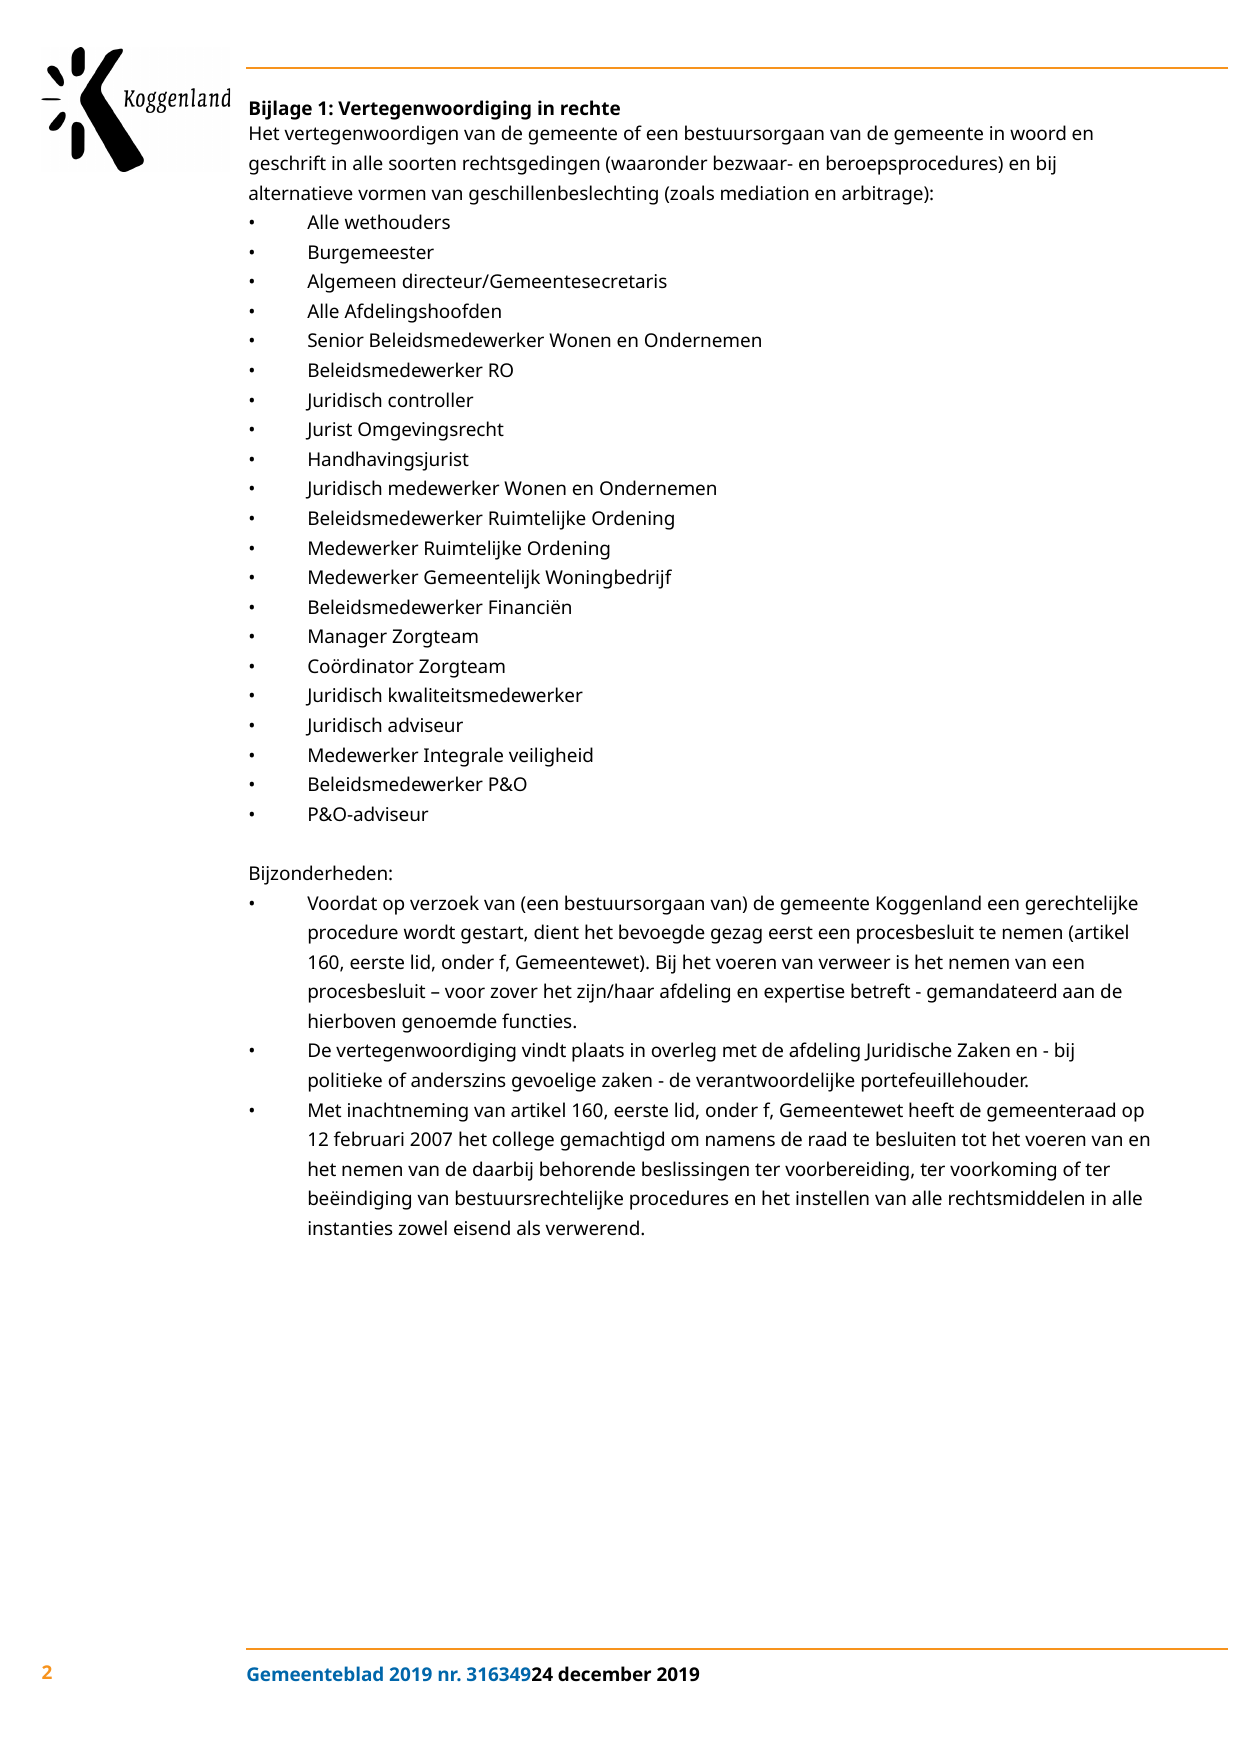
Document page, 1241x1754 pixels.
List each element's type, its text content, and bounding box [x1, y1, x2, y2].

list Handhavingsjurist [248, 446, 1152, 472]
list Medewerker Ruimtelijke Ordening [248, 535, 1152, 561]
list Medewerker Integrale veiligheid [248, 742, 1152, 768]
text Bijlage 1: Vertegenwoordiging in rechte [248, 95, 1152, 121]
text Bijzonderheden: [248, 860, 1152, 886]
list Beleidsmedewerker Financiën [248, 594, 1152, 620]
text Het vertegenwoordigen van de gemeente of een bestuursorgaan van de gemeente in woord en geschrift in alle soorten rechtsgedingen (waaronder bezwaar- en beroepsprocedures) en bij alternatieve vormen van geschillenbeslechting (zoals mediation en arbitrage): [248, 121, 1152, 206]
list De vertegenwoordiging vindt plaats in overleg met de afdeling Juridische Zaken en - bij politieke of anderszins gevoelige zaken - de verantwoordelijke portefeuillehouder. [248, 1038, 1152, 1093]
list Manager Zorgteam [248, 623, 1152, 649]
list Alle Afdelingshoofden [248, 298, 1152, 324]
list Senior Beleidsmedewerker Wonen en Ondernemen [248, 328, 1152, 353]
list Algemeen directeur/Gemeentesecretaris [248, 268, 1152, 294]
list Burgemeester [248, 239, 1152, 265]
list Juridisch adviseur [248, 712, 1152, 738]
list Juridisch kwaliteitsmedewerker [248, 683, 1152, 708]
list Beleidsmedewerker RO [248, 357, 1152, 383]
list Jurist Omgevingsrecht [248, 416, 1152, 442]
list Voordat op verzoek van (een bestuursorgaan van) de gemeente Koggenland een gerechtelijke procedure wordt gestart, dient het bevoegde gezag eerst een procesbesluit te nemen (artikel 160, eerste lid, onder f, Gemeentewet). Bij het voeren van verweer is het nemen van een procesbesluit – voor zover het zijn/haar afdeling en expertise betreft - gemandateerd aan de hierboven genoemde functies. [248, 890, 1152, 1034]
list Met inachtneming van artikel 160, eerste lid, onder f, Gemeentewet heeft de gemeenteraad op 12 februari 2007 het college gemachtigd om namens de raad te besluiten tot het voeren van en het nemen van de daarbij behorende beslissingen ter voorbereiding, ter voorkoming of ter beëindiging van bestuursrechtelijke procedures en het instellen van alle rechtsmiddelen in alle instanties zowel eisend als verwerend. [248, 1097, 1152, 1241]
list Juridisch controller [248, 387, 1152, 413]
picture [41, 47, 231, 172]
list Medewerker Gemeentelijk Woningbedrijf [248, 564, 1152, 590]
list Juridisch medewerker Wonen en Ondernemen [248, 476, 1152, 501]
list Coördinator Zorgteam [248, 653, 1152, 679]
list Alle wethouders [248, 209, 1152, 235]
list Beleidsmedewerker P&O [248, 771, 1152, 797]
list Beleidsmedewerker Ruimtelijke Ordening [248, 505, 1152, 531]
list P&O-adviseur [248, 801, 1152, 827]
